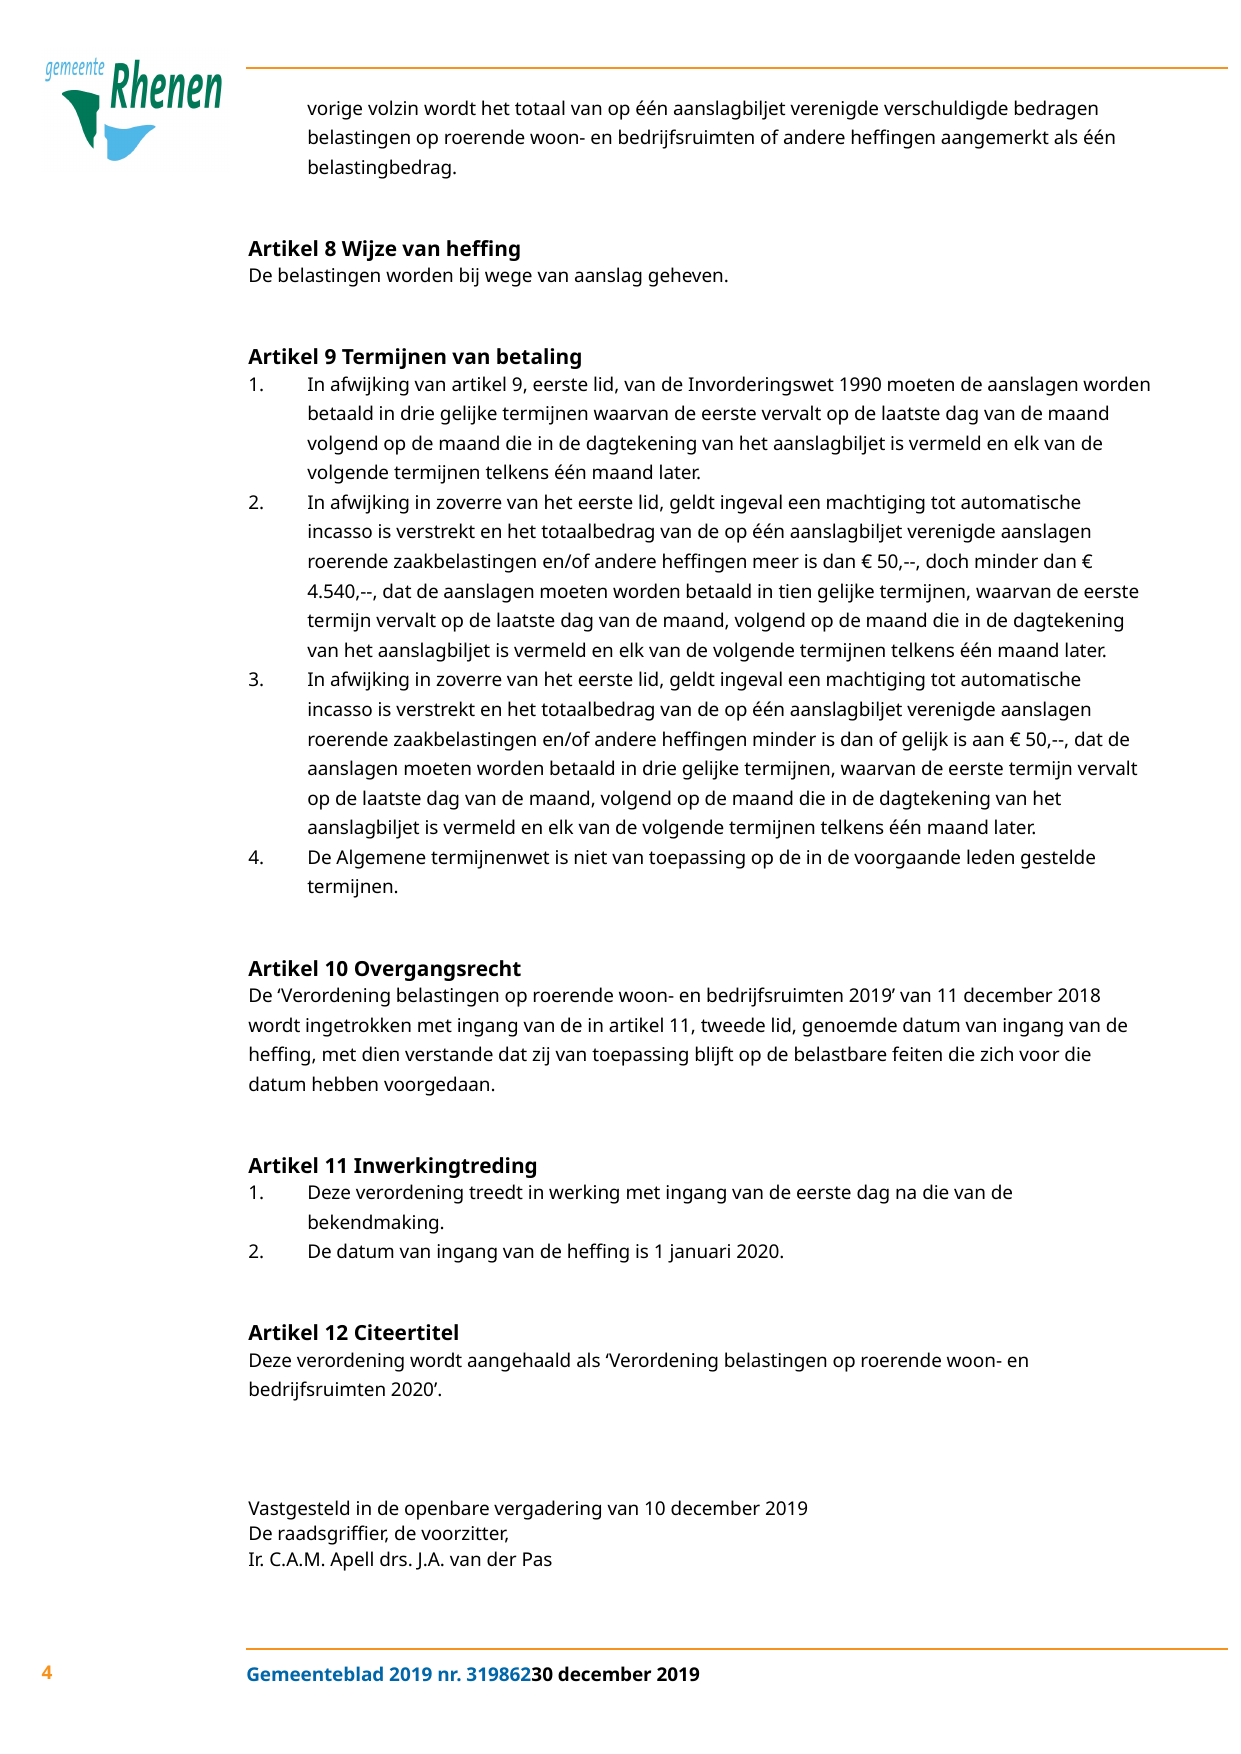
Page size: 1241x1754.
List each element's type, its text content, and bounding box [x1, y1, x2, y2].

text De raadsgriffier, de voorzitter, [248, 1521, 1152, 1546]
text Ir. C.A.M. Apell drs. J.A. van der Pas [248, 1546, 1152, 1572]
text De ‘Verordening belastingen op roerende woon- en bedrijfsruimten 2019’ van 11 december 2018 wordt ingetrokken met ingang van de in artikel 11, tweede lid, genoemde datum van ingang van de heffing, met dien verstande dat zij van toepassing blijft op de belastbare feiten die zich voor die datum hebben voorgedaan. [248, 982, 1152, 1097]
list In afwijking van artikel 9, eerste lid, van de Invorderingswet 1990 moeten de aanslagen worden betaald in drie gelijke termijnen waarvan de eerste vervalt op de laatste dag van de maand volgend op de maand die in de dagtekening van het aanslagbiljet is vermeld en elk van de volgende termijnen telkens één maand later. [248, 371, 1152, 485]
text Artikel 10 Overgangsrecht [248, 954, 1152, 982]
text De belastingen worden bij wege van aanslag geheven. [248, 262, 1152, 288]
text Artikel 9 Termijnen van betaling [248, 342, 1152, 371]
text Artikel 8 Wijze van heffing [248, 234, 1152, 262]
list In afwijking in zoverre van het eerste lid, geldt ingeval een machtiging tot automatische incasso is verstrekt en het totaalbedrag van de op één aanslagbiljet verenigde aanslagen roerende zaakbelastingen en/of andere heffingen meer is dan € 50,--, doch minder dan € 4.540,--, dat de aanslagen moeten worden betaald in tien gelijke termijnen, waarvan de eerste termijn vervalt op de laatste dag van de maand, volgend op de maand die in de dagtekening van het aanslagbiljet is vermeld en elk van de volgende termijnen telkens één maand later. [248, 489, 1152, 663]
picture [41, 47, 231, 172]
text Vastgesteld in de openbare vergadering van 10 december 2019 [248, 1495, 1152, 1521]
list De datum van ingang van de heffing is 1 januari 2020. [248, 1238, 1152, 1264]
text Deze verordening wordt aangehaald als ‘Verordening belastingen op roerende woon- en bedrijfsruimten 2020’. [248, 1347, 1152, 1402]
list vorige volzin wordt het totaal van op één aanslagbiljet verenigde verschuldigde bedragen belastingen op roerende woon- en bedrijfsruimten of andere heffingen aangemerkt als één belastingbedrag. [248, 95, 1152, 180]
list In afwijking in zoverre van het eerste lid, geldt ingeval een machtiging tot automatische incasso is verstrekt en het totaalbedrag van de op één aanslagbiljet verenigde aanslagen roerende zaakbelastingen en/of andere heffingen minder is dan of gelijk is aan € 50,--, dat de aanslagen moeten worden betaald in drie gelijke termijnen, waarvan de eerste termijn vervalt op de laatste dag van de maand, volgend op de maand die in de dagtekening van het aanslagbiljet is vermeld en elk van de volgende termijnen telkens één maand later. [248, 667, 1152, 840]
text Artikel 12 Citeertitel [248, 1318, 1152, 1347]
list De Algemene termijnenwet is niet van toepassing op de in de voorgaande leden gestelde termijnen. [248, 844, 1152, 899]
text Artikel 11 Inwerkingtreding [248, 1151, 1152, 1179]
list Deze verordening treedt in werking met ingang van de eerste dag na die van de bekendmaking. [248, 1179, 1152, 1235]
